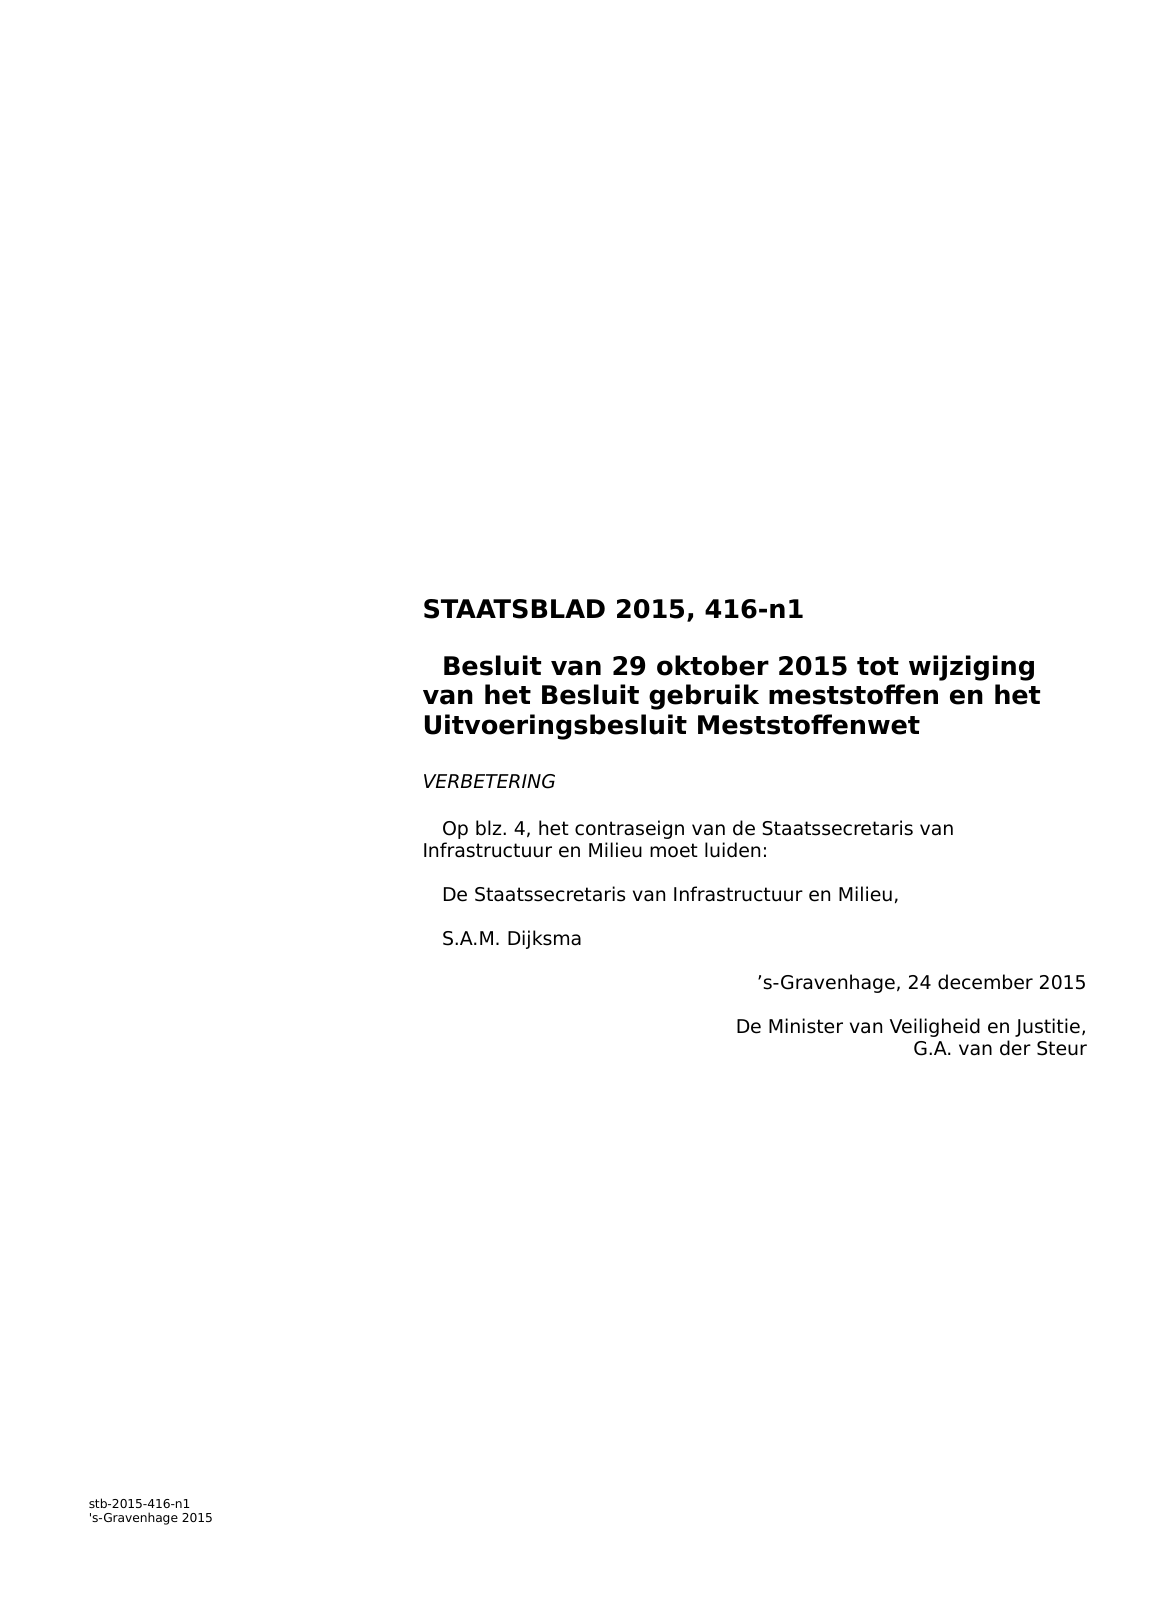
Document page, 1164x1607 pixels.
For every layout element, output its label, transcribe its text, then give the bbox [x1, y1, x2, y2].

text De Minister van Veiligheid en Justitie, G.A. van der Steur [422, 1016, 1087, 1060]
text Besluit van 29 oktober 2015 tot wijziging van het Besluit gebruik meststoffen en het Uitvoeringsbesluit Meststoffenwet [422, 651, 1087, 741]
text De Staatssecretaris van Infrastructuur en Milieu, [422, 884, 1087, 906]
text ’s-Gravenhage, 24 december 2015 [422, 972, 1087, 994]
subtitle STAATSBLAD 2015, 416-n1 [422, 595, 1087, 625]
text 's-Gravenhage 2015 [88, 1511, 323, 1525]
text S.A.M. Dijksma [422, 928, 1087, 950]
subtitle VERBETERING [422, 771, 1087, 792]
text stb-2015-416-n1 [88, 1497, 323, 1511]
text Op blz. 4, het contraseign van de Staatssecretaris van Infrastructuur en Milieu moet luiden: [422, 817, 1087, 861]
